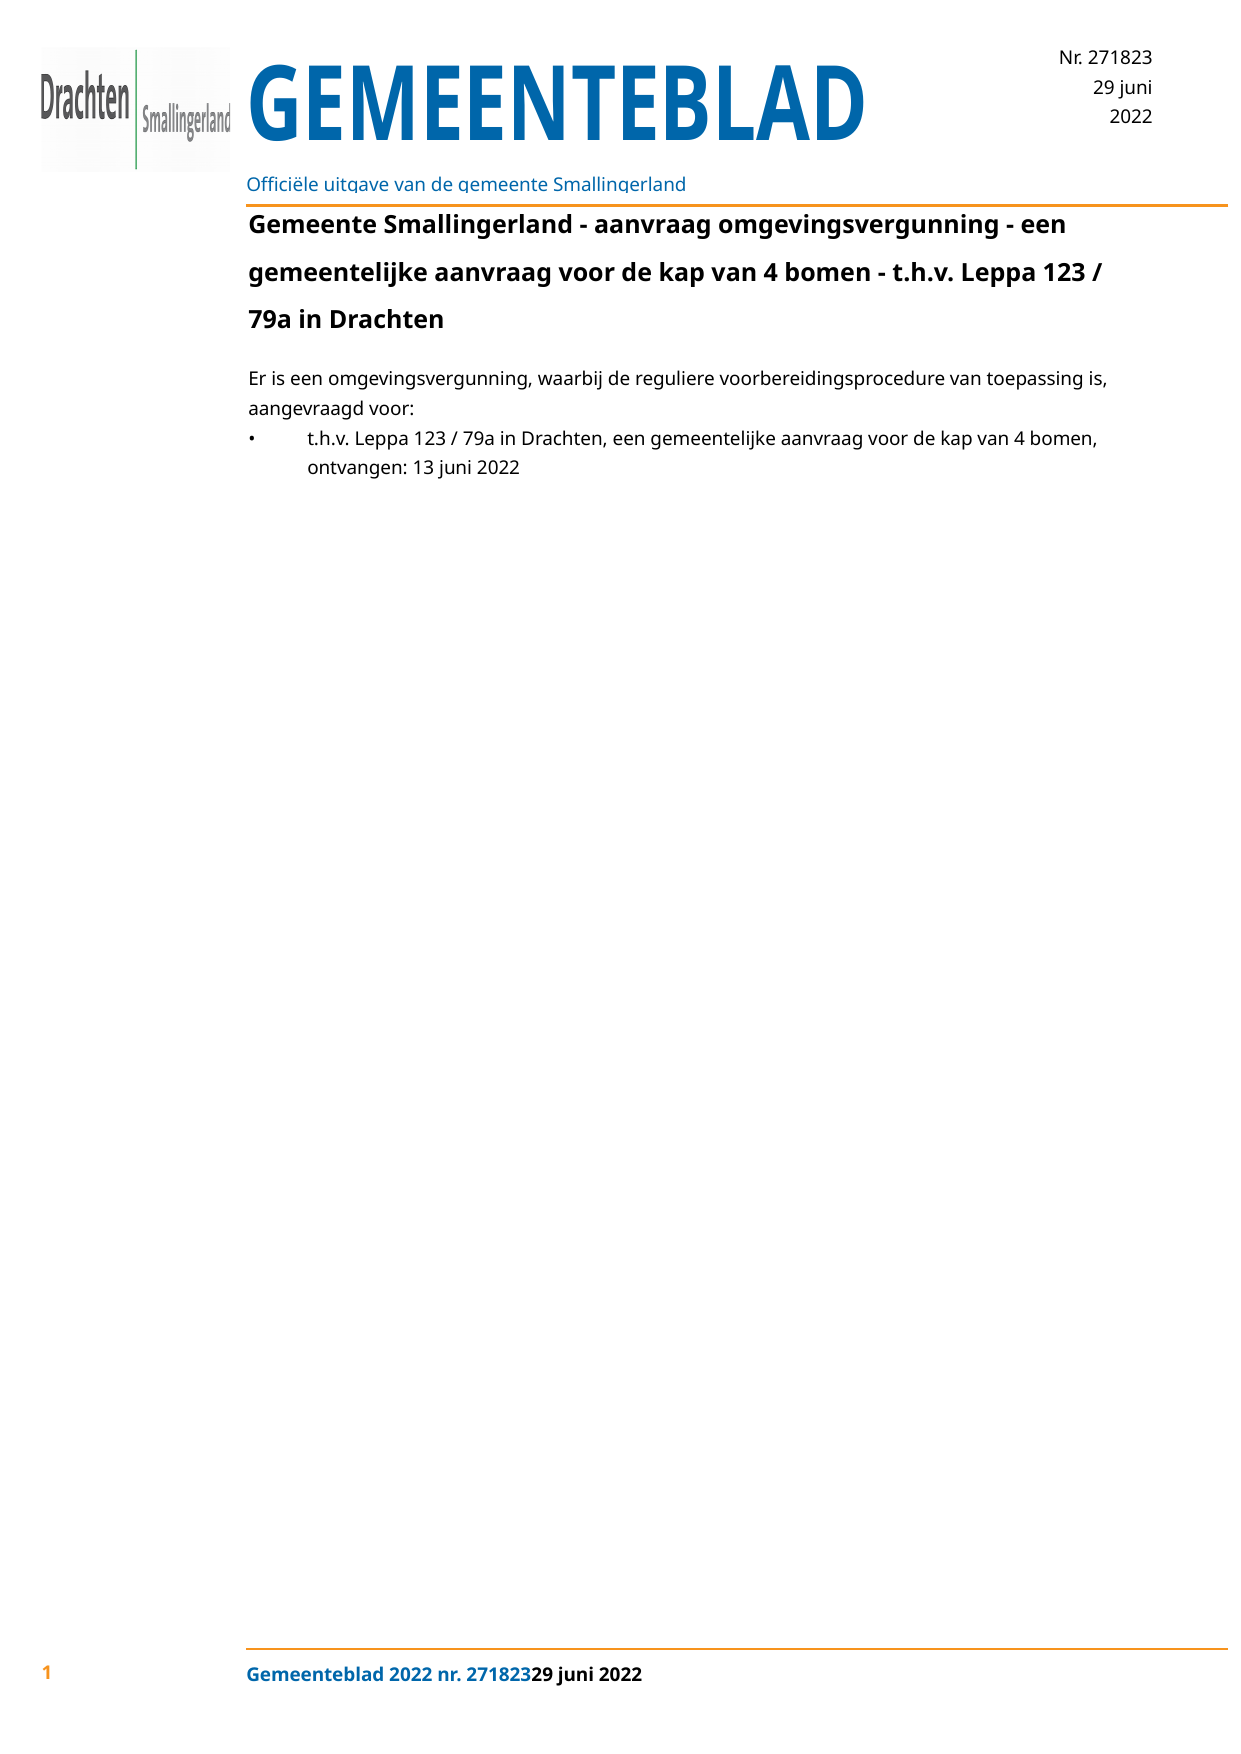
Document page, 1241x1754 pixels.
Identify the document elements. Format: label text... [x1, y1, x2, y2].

picture [41, 47, 231, 172]
text Gemeente Smallingerland - aanvraag omgevingsvergunning - een gemeentelijke aanvraag voor de kap van 4 bomen - t.h.v. Leppa 123 / 79a in Drachten [248, 207, 1152, 336]
text Er is een omgevingsvergunning, waarbij de reguliere voorbereidingsprocedure van toepassing is, aangevraagd voor: [248, 366, 1152, 421]
list t.h.v. Leppa 123 / 79a in Drachten, een gemeentelijke aanvraag voor de kap van 4 bomen, ontvangen: 13 juni 2022 [248, 425, 1152, 480]
